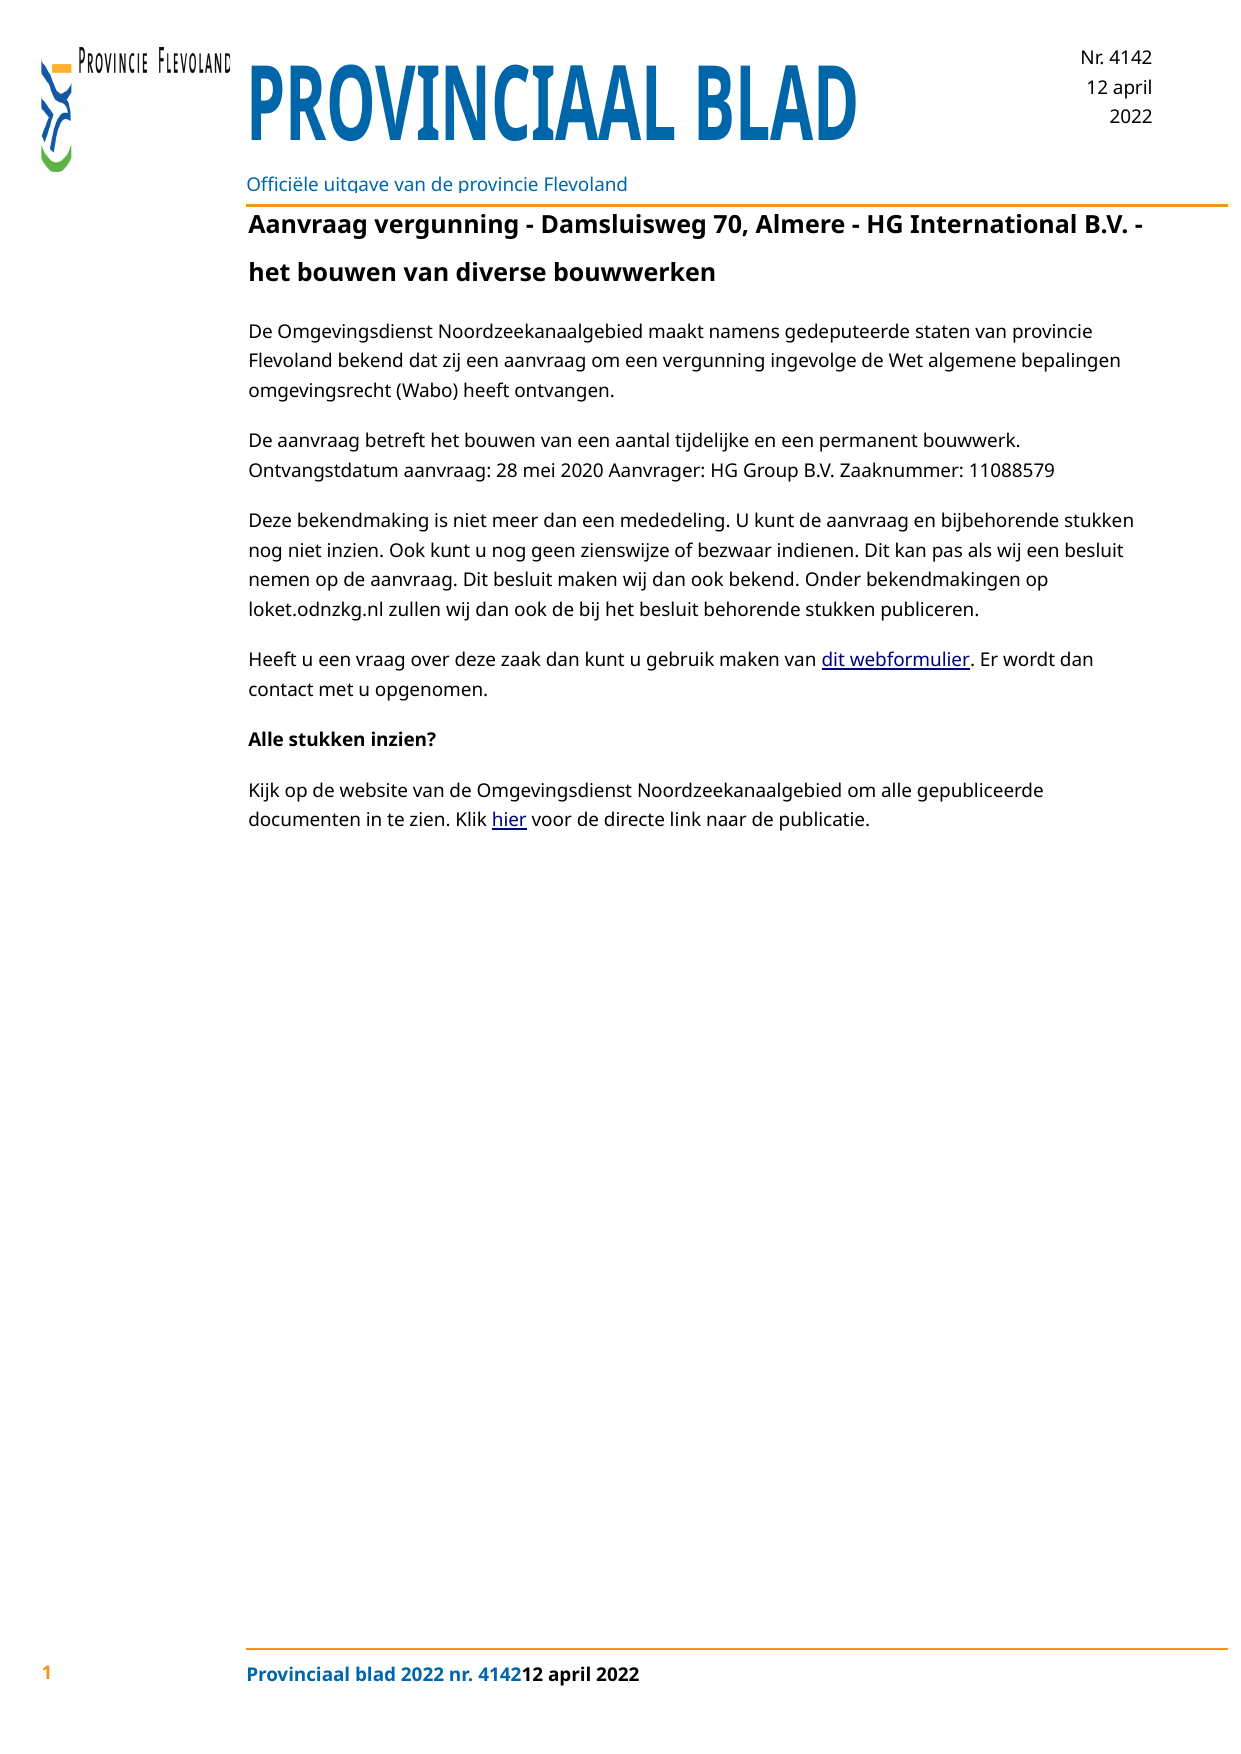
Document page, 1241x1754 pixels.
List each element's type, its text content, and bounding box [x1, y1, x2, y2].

text Alle stukken inzien? [248, 727, 1152, 752]
text Heeft u een vraag over deze zaak dan kunt u gebruik maken van dit webformulier. Er wordt dan contact met u opgenomen. [248, 647, 1152, 702]
text De aanvraag betreft het bouwen van een aantal tijdelijke en een permanent bouwwerk. Ontvangstdatum aanvraag: 28 mei 2020 Aanvrager: HG Group B.V. Zaaknummer: 11088579 [248, 427, 1152, 483]
text Deze bekendmaking is niet meer dan een mededeling. U kunt de aanvraag en bijbehorende stukken nog niet inzien. Ook kunt u nog geen zienswijze of bezwaar indienen. Dit kan pas als wij een besluit nemen op de aanvraag. Dit besluit maken wij dan ook bekend. Onder bekendmakingen op loket.odnzkg.nl zullen wij dan ook de bij het besluit behorende stukken publiceren. [248, 507, 1152, 622]
text De Omgevingsdienst Noordzeekanaalgebied maakt namens gedeputeerde staten van provincie Flevoland bekend dat zij een aanvraag om een vergunning ingevolge de Wet algemene bepalingen omgevingsrecht (Wabo) heeft ontvangen. [248, 318, 1152, 403]
picture [41, 47, 231, 172]
text Kijk op de website van de Omgevingsdienst Noordzeekanaalgebied om alle gepubliceerde documenten in te zien. Klik hier voor de directe link naar de publicatie. [248, 777, 1152, 832]
text Aanvraag vergunning - Damsluisweg 70, Almere - HG International B.V. - het bouwen van diverse bouwwerken [248, 207, 1152, 288]
